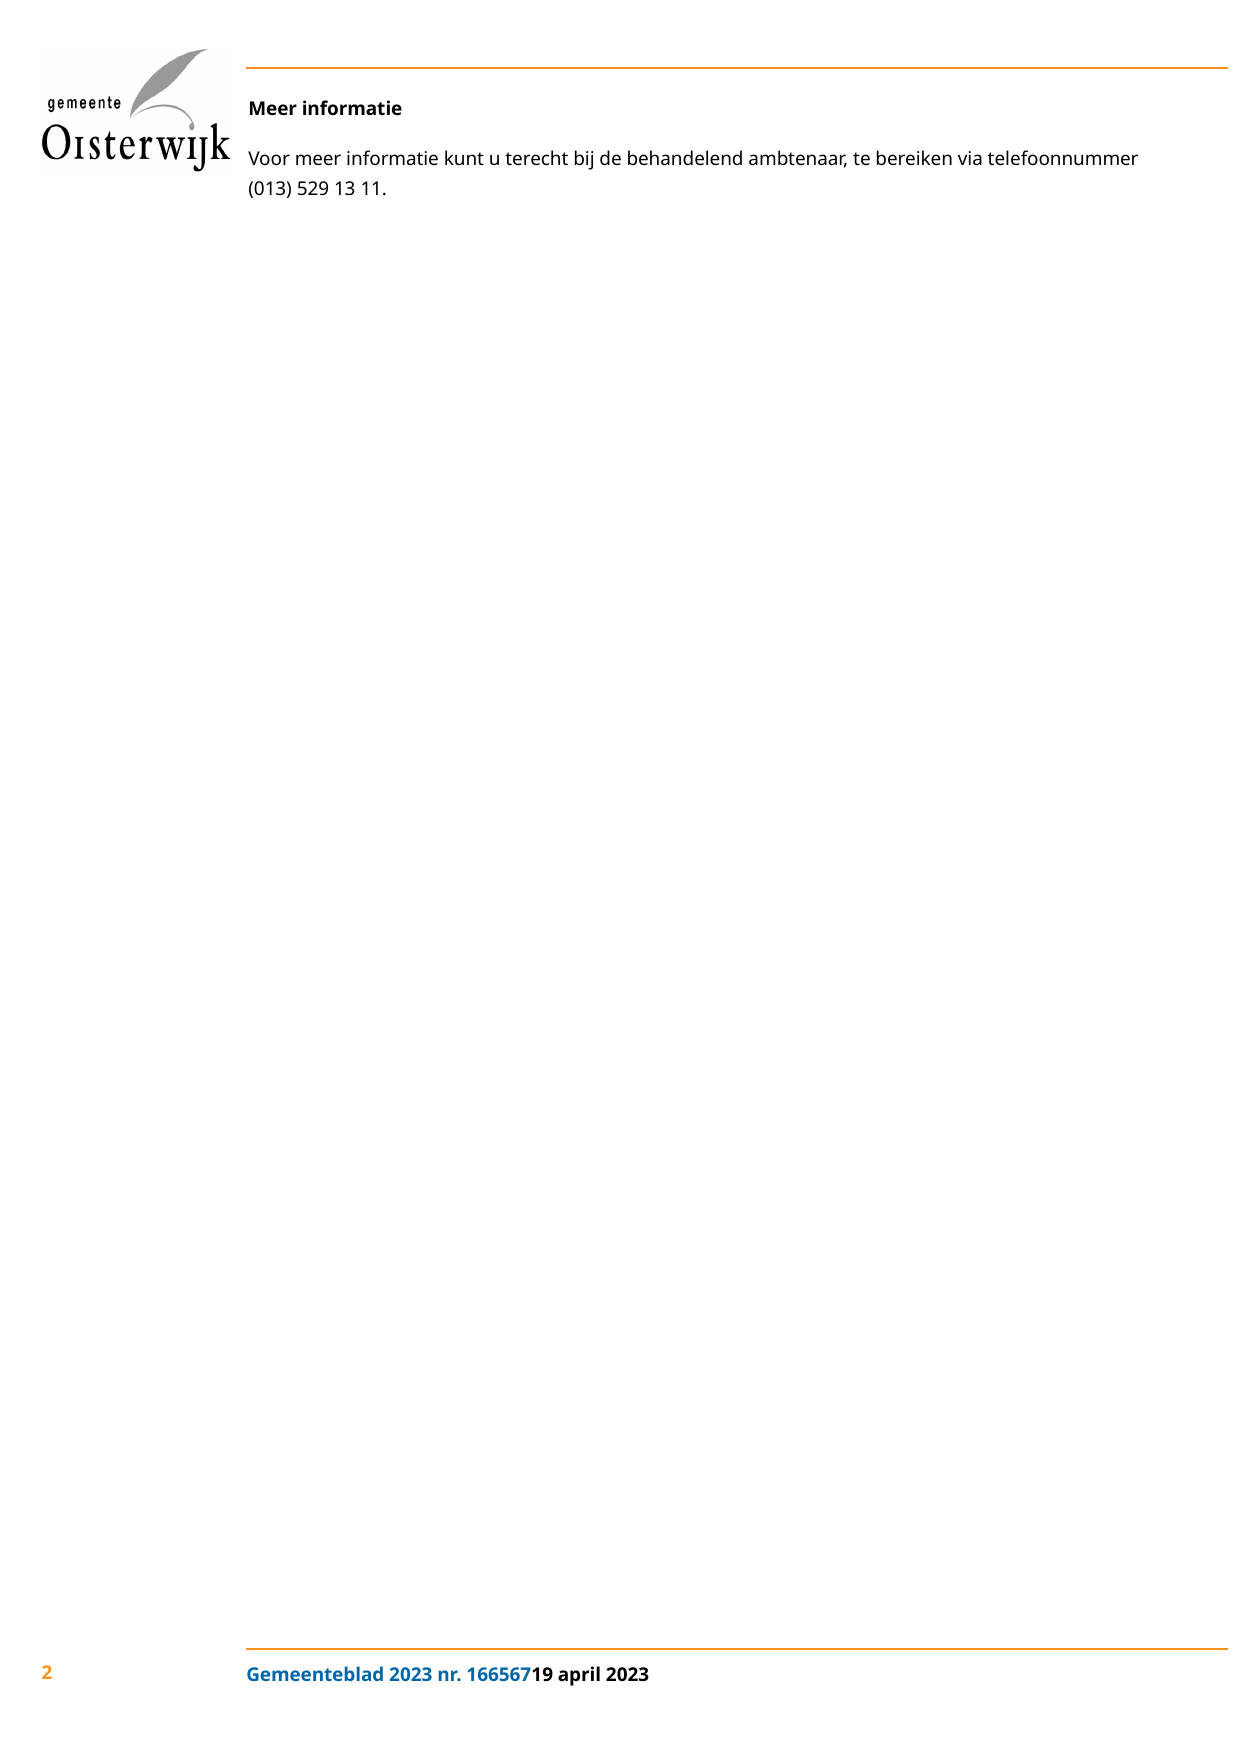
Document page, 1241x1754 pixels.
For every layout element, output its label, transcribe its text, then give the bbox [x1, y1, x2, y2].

text Voor meer informatie kunt u terecht bij de behandelend ambtenaar, te bereiken via telefoonnummer (013) 529 13 11. [248, 145, 1152, 201]
picture [41, 47, 231, 172]
text Meer informatie [248, 95, 1152, 121]
